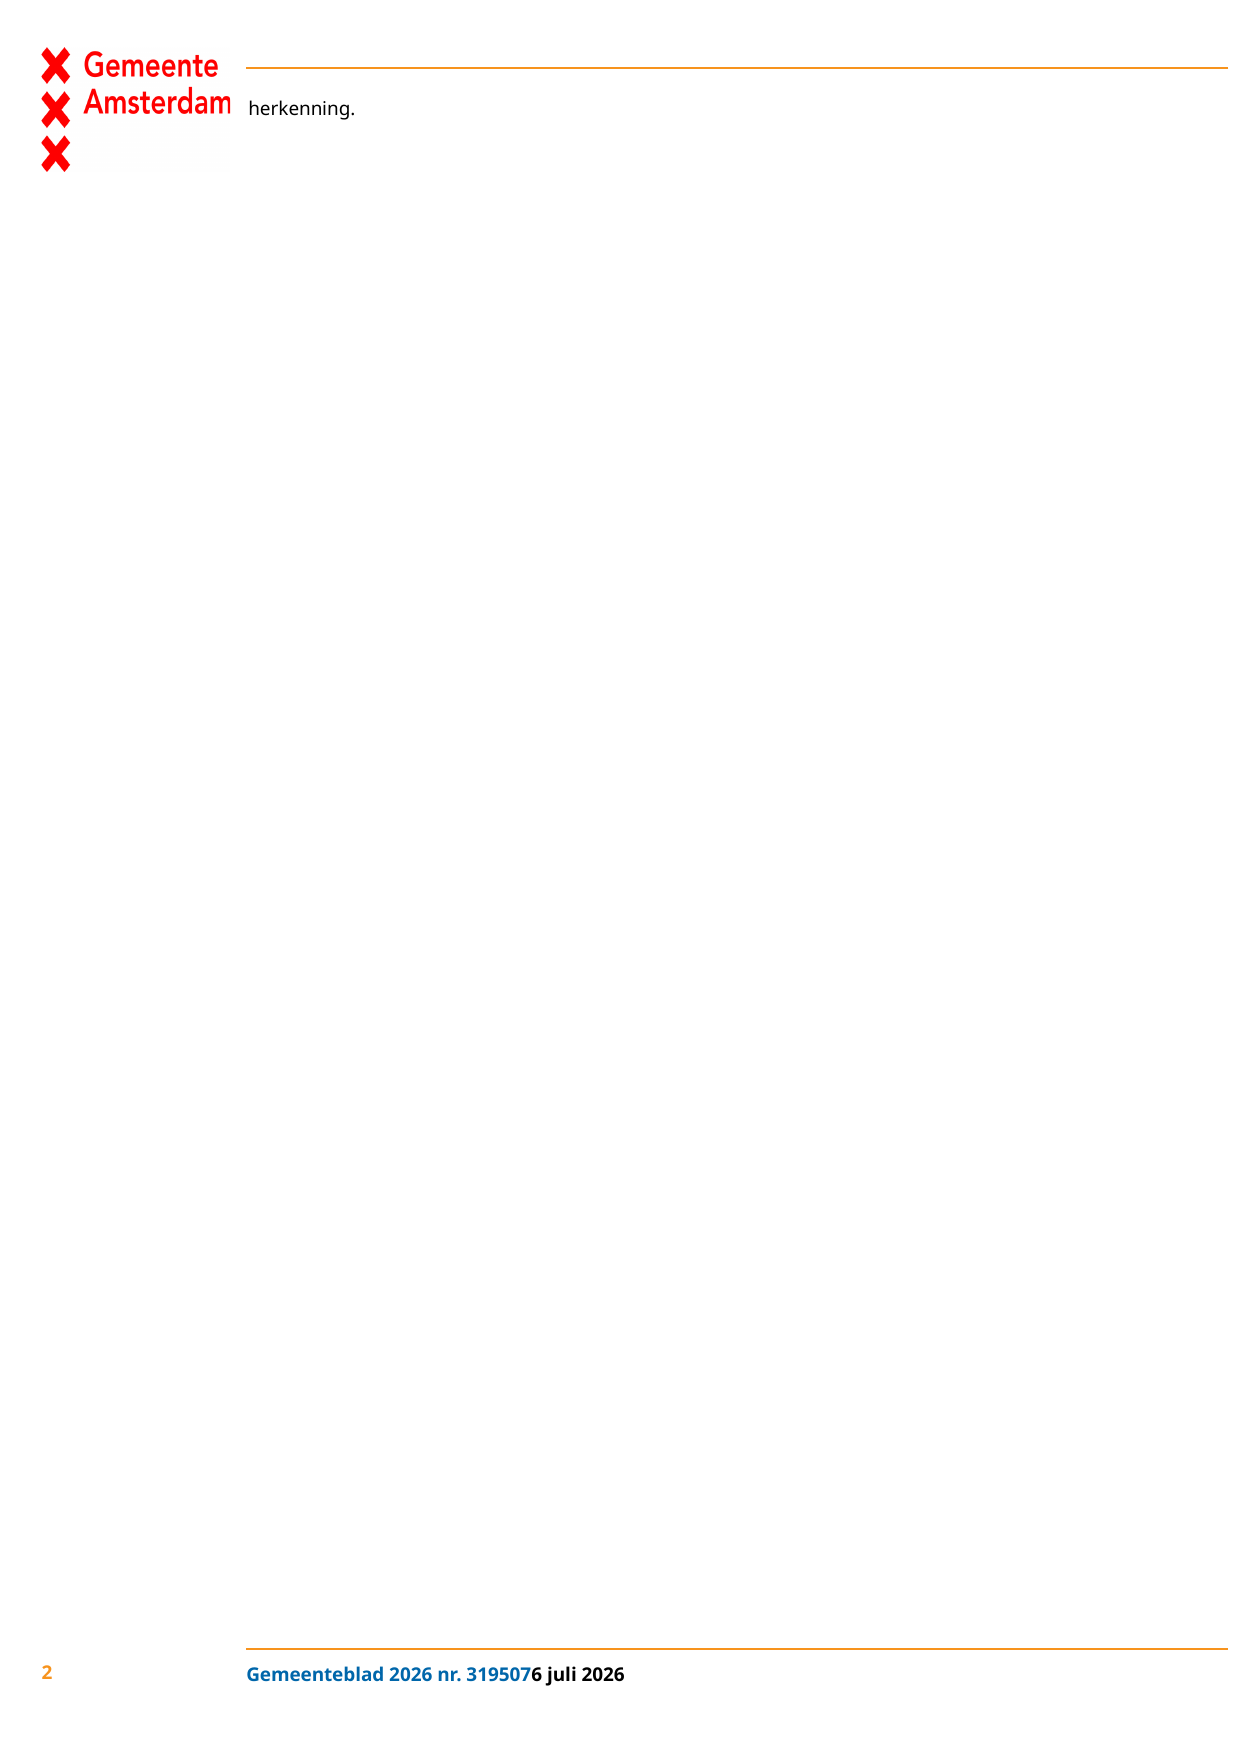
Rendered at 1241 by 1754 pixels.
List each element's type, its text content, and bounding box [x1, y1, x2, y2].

text herkenning. [248, 95, 1152, 121]
picture [41, 47, 231, 172]
